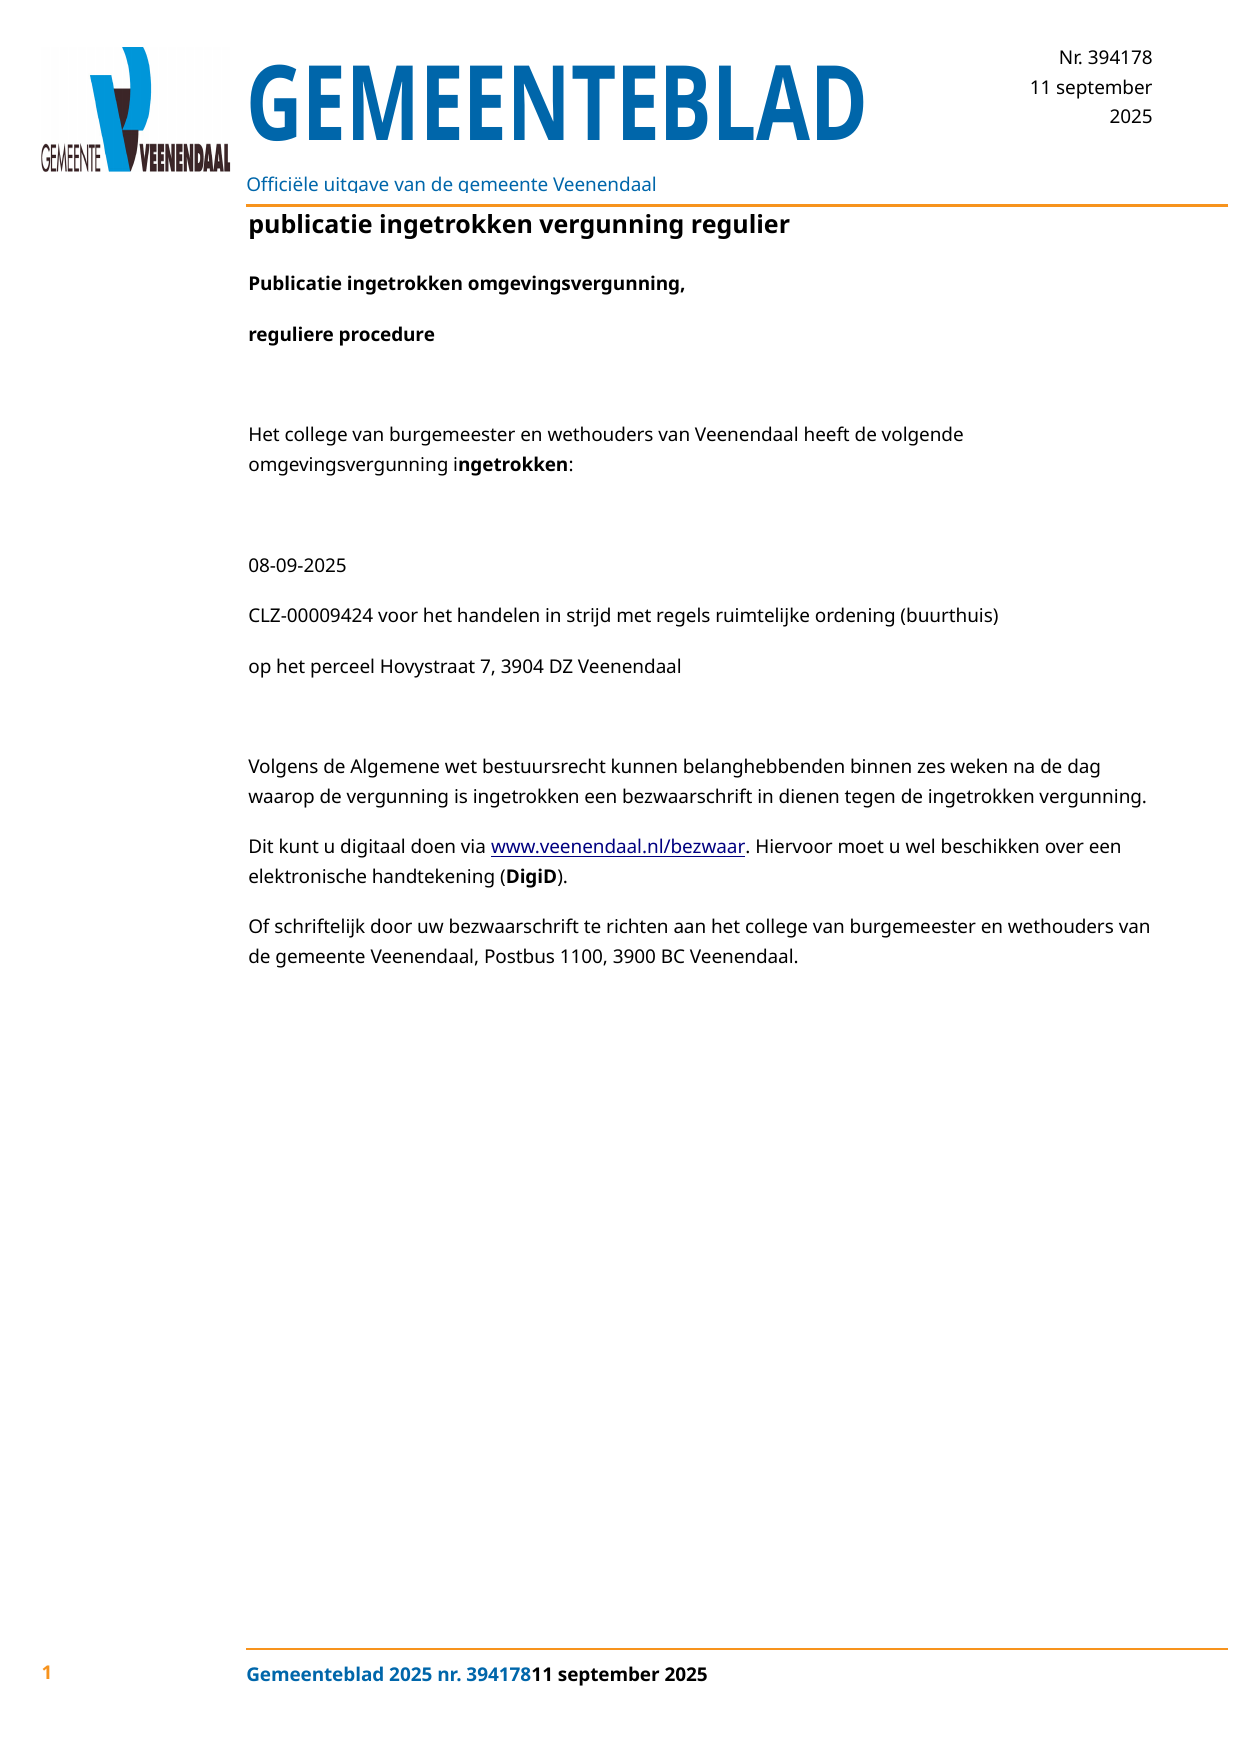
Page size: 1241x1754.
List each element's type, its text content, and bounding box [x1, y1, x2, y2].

picture [41, 47, 130, 172]
text Volgens de Algemene wet bestuursrecht kunnen belanghebbenden binnen zes weken na de dag waarop de vergunning is ingetrokken een bezwaarschrift in dienen tegen de ingetrokken vergunning. [248, 754, 1152, 809]
text CLZ-00009424 voor het handelen in strijd met regels ruimtelijke ordening (buurthuis) [248, 602, 1152, 628]
text Dit kunt u digitaal doen via www.veenendaal.nl/bezwaar. Hiervoor moet u wel beschikken over een elektronische handtekening (DigiD). [248, 834, 1152, 889]
text Het college van burgemeester en wethouders van Veenendaal heeft de volgende omgevingsvergunning ingetrokken: [248, 422, 1152, 477]
text reguliere procedure [248, 321, 1152, 346]
text 08-09-2025 [248, 552, 1152, 578]
text op het perceel Hovystraat 7, 3904 DZ Veenendaal [248, 653, 1152, 678]
text publicatie ingetrokken vergunning regulier [248, 207, 1152, 241]
picture [123, 47, 231, 172]
text Publicatie ingetrokken omgevingsvergunning, [248, 270, 1152, 296]
text Of schriftelijk door uw bezwaarschrift te richten aan het college van burgemeester en wethouders van de gemeente Veenendaal, Postbus 1100, 3900 BC Veenendaal. [248, 914, 1152, 969]
